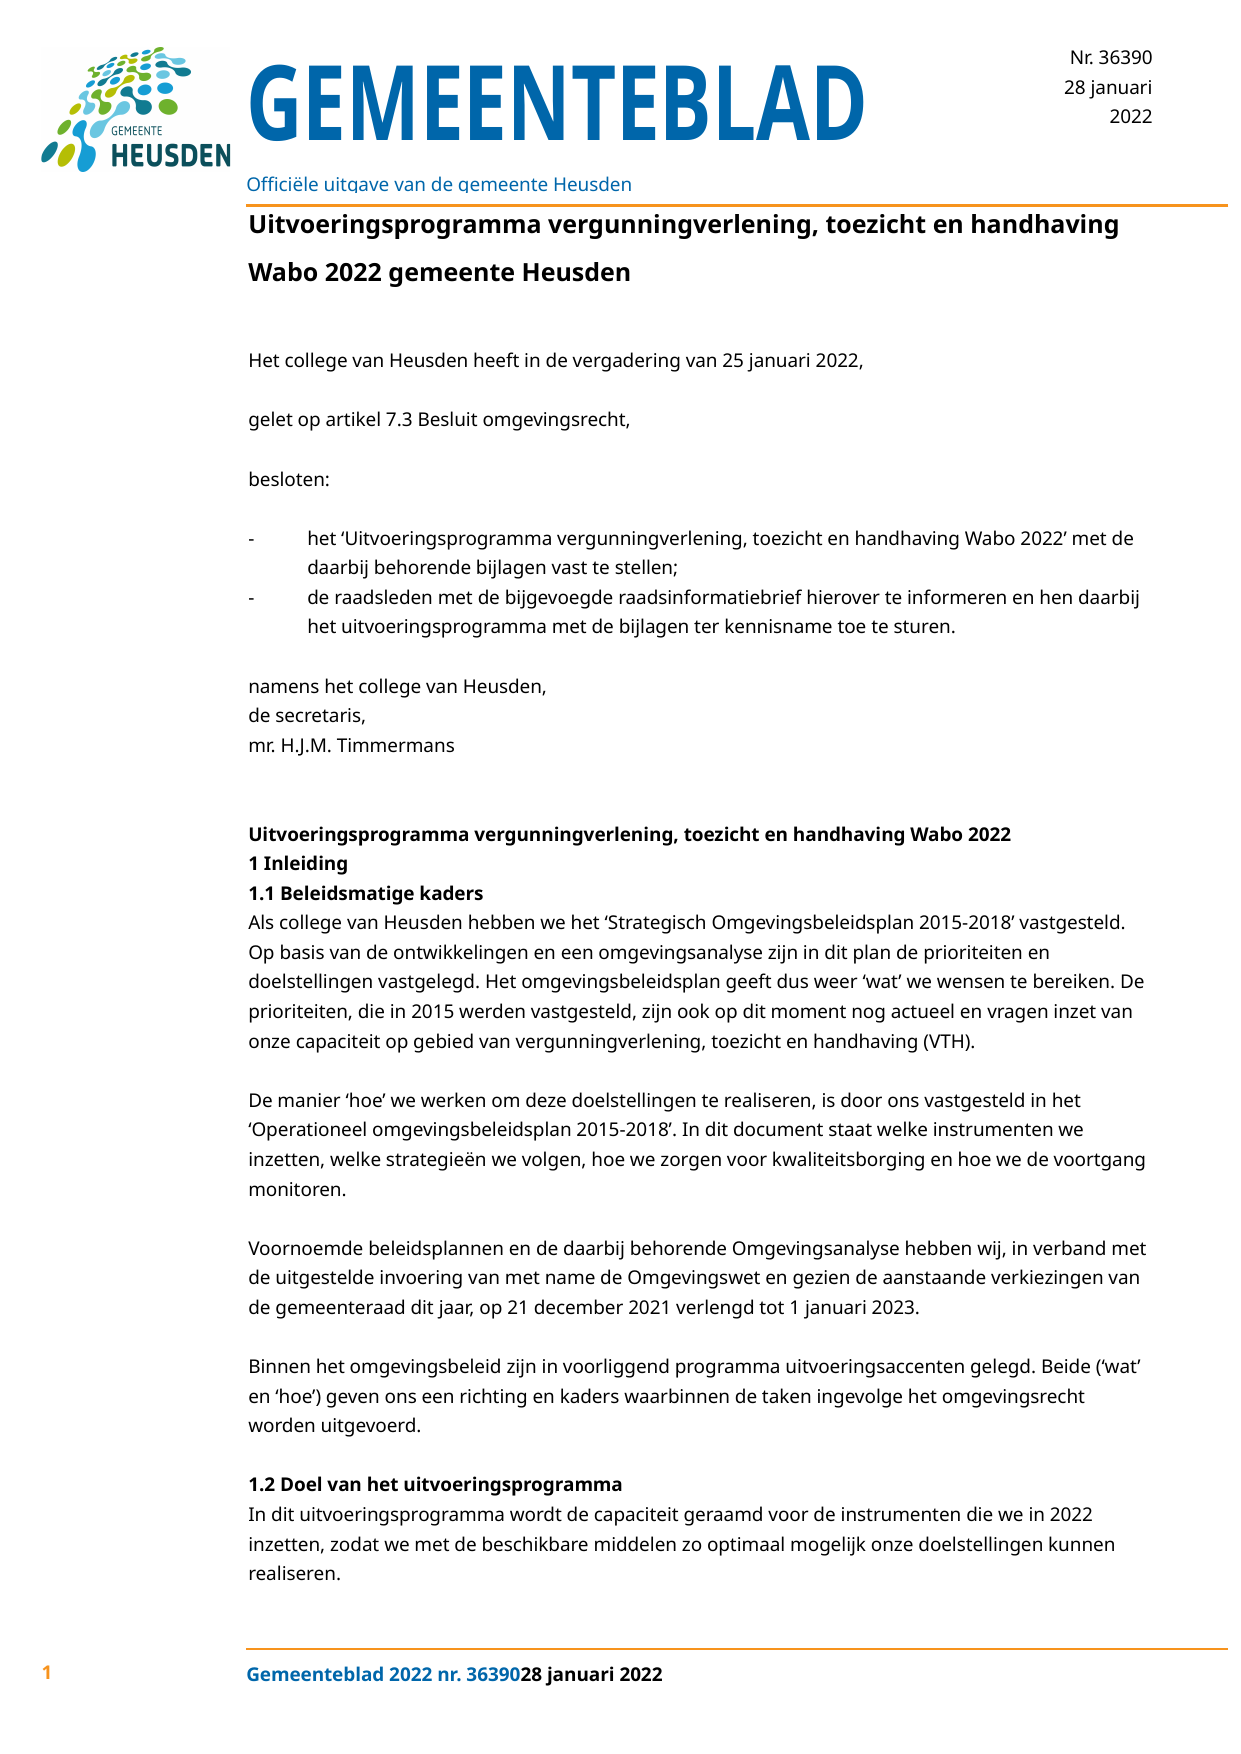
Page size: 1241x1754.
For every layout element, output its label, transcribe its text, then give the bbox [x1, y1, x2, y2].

list de raadsleden met de bijgevoegde raadsinformatiebrief hierover te informeren en hen daarbij het uitvoeringsprogramma met de bijlagen ter kennisname toe te sturen. [248, 584, 1152, 639]
text In dit uitvoeringsprogramma wordt de capaciteit geraamd voor de instrumenten die we in 2022 inzetten, zodat we met de beschikbare middelen zo optimaal mogelijk onze doelstellingen kunnen realiseren. [248, 1501, 1152, 1586]
list het ‘Uitvoeringsprogramma vergunningverlening, toezicht en handhaving Wabo 2022’ met de daarbij behorende bijlagen vast te stellen; [248, 525, 1152, 580]
text gelet op artikel 7.3 Besluit omgevingsrecht, [248, 407, 1152, 432]
text 1.1 Beleidsmatige kaders [248, 880, 1152, 906]
text de secretaris, [248, 702, 1152, 728]
text Als college van Heusden hebben we het ‘Strategisch Omgevingsbeleidsplan 2015-2018’ vastgesteld. Op basis van de ontwikkelingen en een omgevingsanalyse zijn in dit plan de prioriteiten en doelstellingen vastgelegd. Het omgevingsbeleidsplan geeft dus weer ‘wat’ we wensen te bereiken. De prioriteiten, die in 2015 werden vastgesteld, zijn ook op dit moment nog actueel en vragen inzet van onze capaciteit op gebied van vergunningverlening, toezicht en handhaving (VTH). [248, 909, 1152, 1054]
text 1 Inleiding [248, 850, 1152, 876]
text Uitvoeringsprogramma vergunningverlening, toezicht en handhaving Wabo 2022 [248, 821, 1152, 847]
text Binnen het omgevingsbeleid zijn in voorliggend programma uitvoeringsaccenten gelegd. Beide (‘wat’ en ‘hoe’) geven ons een richting en kaders waarbinnen de taken ingevolge het omgevingsrecht worden uitgevoerd. [248, 1353, 1152, 1438]
text namens het college van Heusden, [248, 673, 1152, 699]
text Voornoemde beleidsplannen en de daarbij behorende Omgevingsanalyse hebben wij, in verband met de uitgestelde invoering van met name de Omgevingswet en gezien de aanstaande verkiezingen van de gemeenteraad dit jaar, op 21 december 2021 verlengd tot 1 januari 2023. [248, 1235, 1152, 1320]
text besloten: [248, 466, 1152, 492]
text Uitvoeringsprogramma vergunningverlening, toezicht en handhaving Wabo 2022 gemeente Heusden [248, 207, 1152, 288]
text mr. H.J.M. Timmermans [248, 732, 1152, 758]
picture [41, 47, 231, 172]
text De manier ‘hoe’ we werken om deze doelstellingen te realiseren, is door ons vastgesteld in het ‘Operationeel omgevingsbeleidsplan 2015-2018’. In dit document staat welke instrumenten we inzetten, welke strategieën we volgen, hoe we zorgen voor kwaliteitsborging en hoe we de voortgang monitoren. [248, 1087, 1152, 1202]
text 1.2 Doel van het uitvoeringsprogramma [248, 1472, 1152, 1497]
text Het college van Heusden heeft in de vergadering van 25 januari 2022, [248, 347, 1152, 373]
